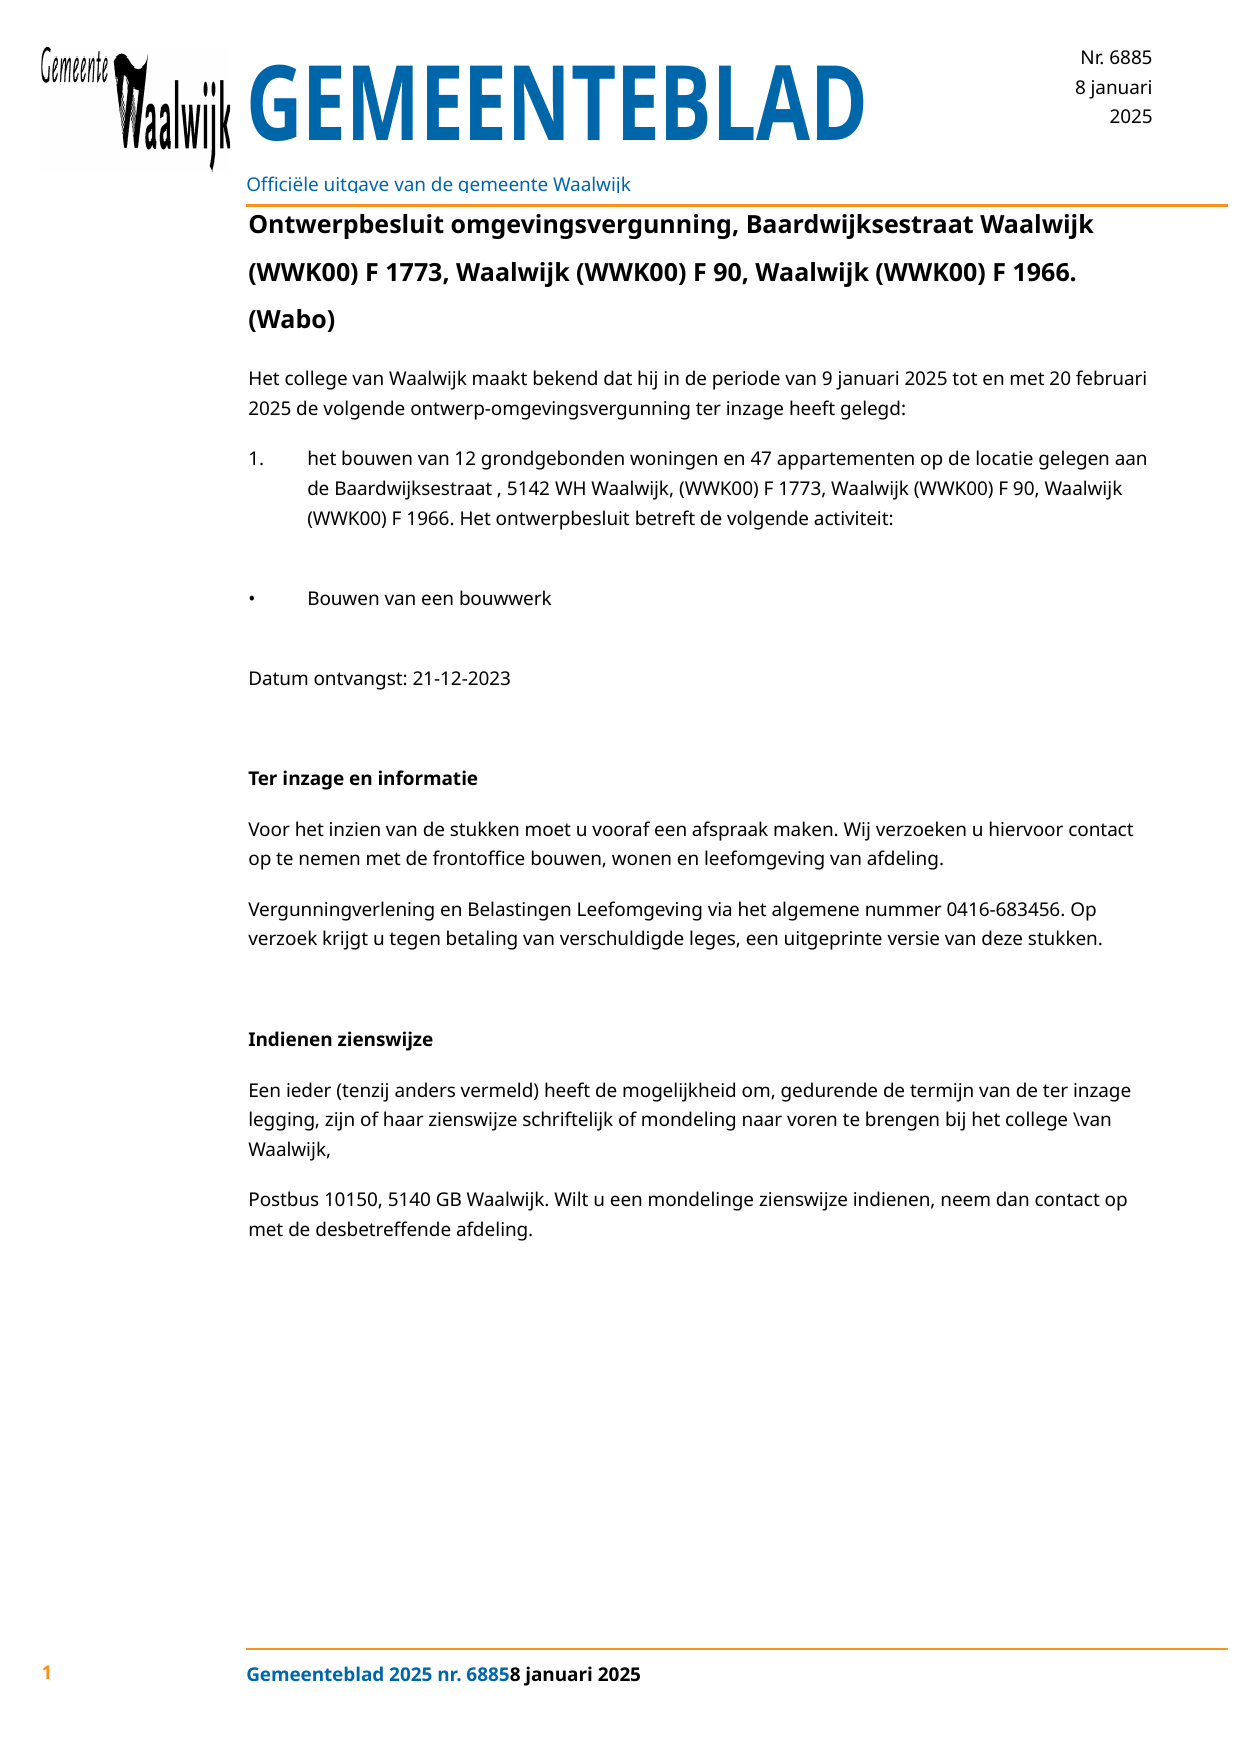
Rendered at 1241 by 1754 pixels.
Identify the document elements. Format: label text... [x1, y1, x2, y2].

text Indienen zienswijze [248, 1026, 1152, 1052]
text Het college van Waalwijk maakt bekend dat hij in de periode van 9 januari 2025 tot en met 20 februari 2025 de volgende ontwerp-omgevingsvergunning ter inzage heeft gelegd: [248, 366, 1152, 421]
text Postbus 10150, 5140 GB Waalwijk. Wilt u een mondelinge zienswijze indienen, neem dan contact op met de desbetreffende afdeling. [248, 1186, 1152, 1242]
text Ontwerpbesluit omgevingsvergunning, Baardwijksestraat Waalwijk (WWK00) F 1773, Waalwijk (WWK00) F 90, Waalwijk (WWK00) F 1966. (Wabo) [248, 207, 1152, 336]
text Vergunningverlening en Belastingen Leefomgeving via het algemene nummer 0416-683456. Op verzoek krijgt u tegen betaling van verschuldigde leges, een uitgeprinte versie van deze stukken. [248, 896, 1152, 951]
list het bouwen van 12 grondgebonden woningen en 47 appartementen op de locatie gelegen aan de Baardwijksestraat , 5142 WH Waalwijk, (WWK00) F 1773, Waalwijk (WWK00) F 90, Waalwijk (WWK00) F 1966. Het ontwerpbesluit betreft de volgende activiteit: [248, 446, 1152, 530]
text Een ieder (tenzij anders vermeld) heeft de mogelijkheid om, gedurende de termijn van de ter inzage legging, zijn of haar zienswijze schriftelijk of mondeling naar voren te brengen bij het college \van Waalwijk, [248, 1077, 1152, 1162]
picture [41, 47, 231, 172]
text Voor het inzien van de stukken moet u vooraf een afspraak maken. Wij verzoeken u hiervoor contact op te nemen met de frontoffice bouwen, wonen en leefomgeving van afdeling. [248, 816, 1152, 871]
list Bouwen van een bouwwerk [248, 585, 1152, 610]
text Ter inzage en informatie [248, 766, 1152, 791]
text Datum ontvangst: 21-12-2023 [248, 665, 1152, 690]
